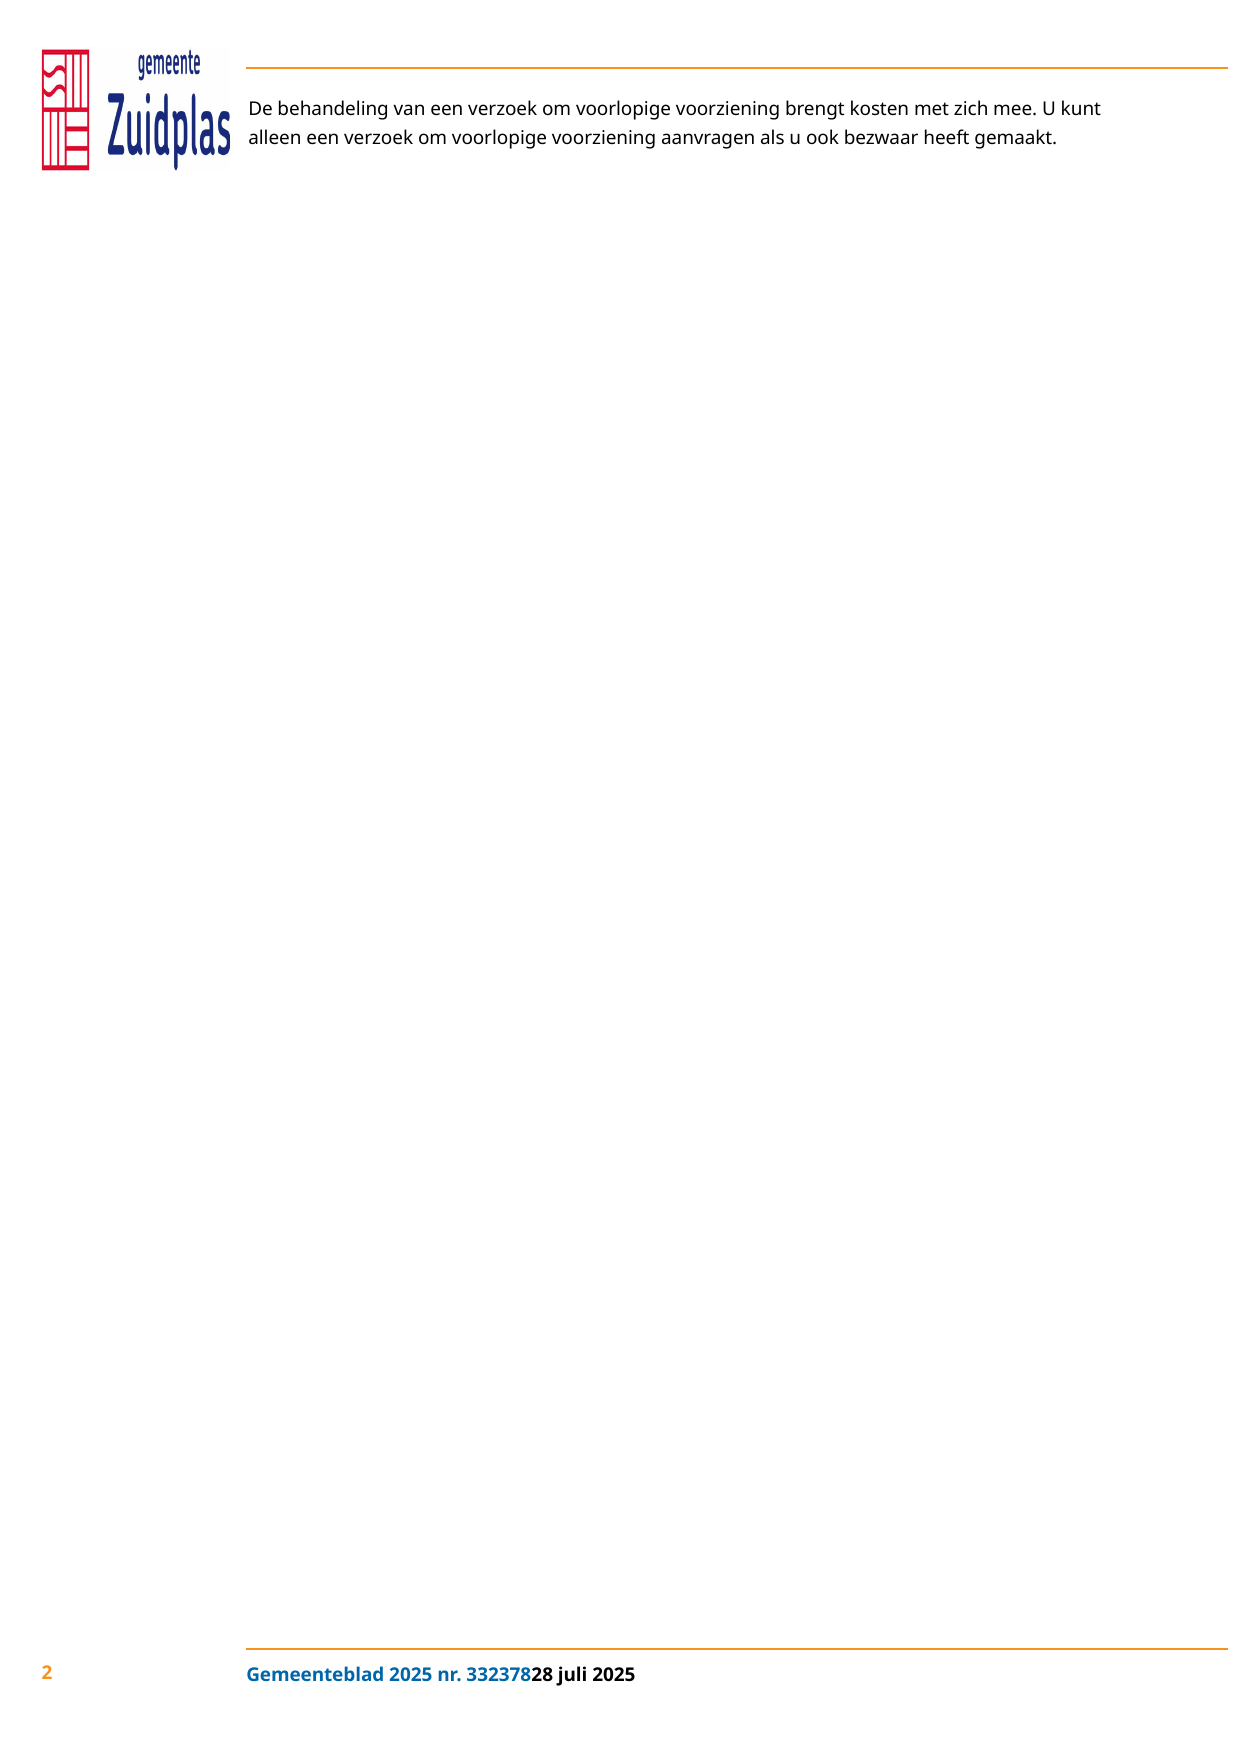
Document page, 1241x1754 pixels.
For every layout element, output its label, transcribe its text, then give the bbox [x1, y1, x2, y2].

text De behandeling van een verzoek om voorlopige voorziening brengt kosten met zich mee. U kunt alleen een verzoek om voorlopige voorziening aanvragen als u ook bezwaar heeft gemaakt. [248, 95, 1152, 150]
picture [41, 47, 231, 172]
